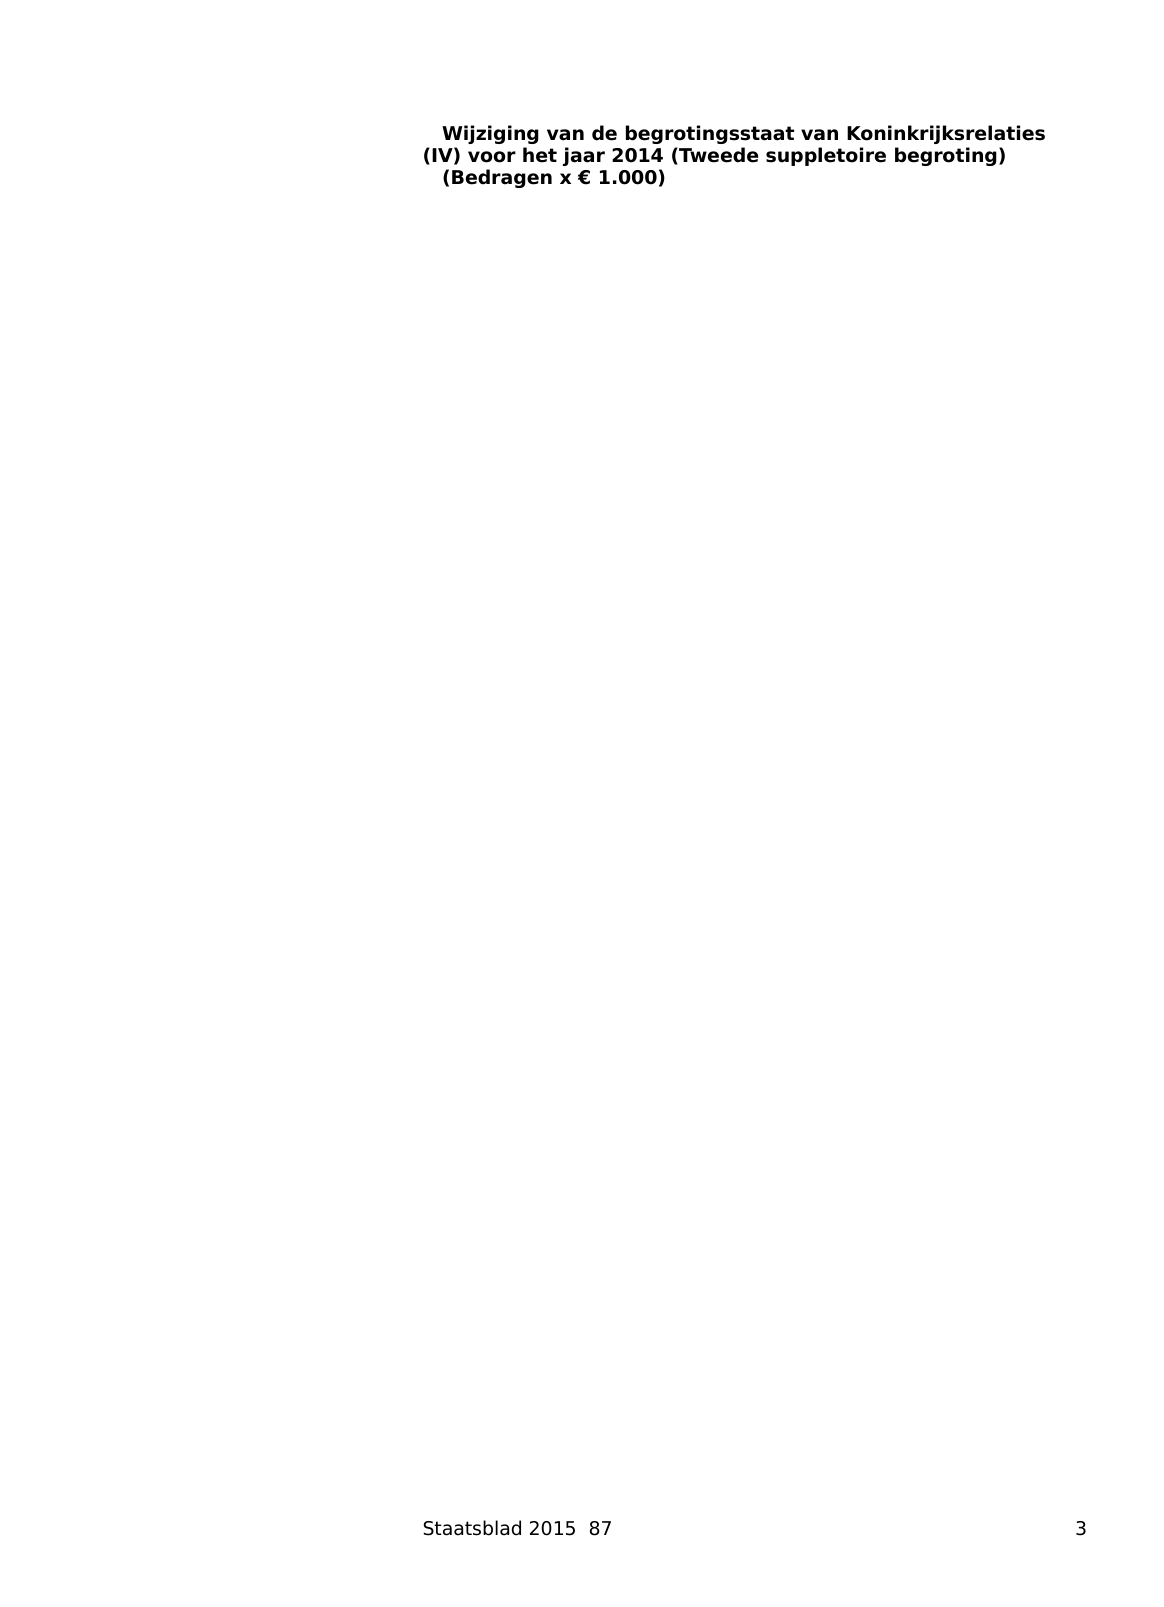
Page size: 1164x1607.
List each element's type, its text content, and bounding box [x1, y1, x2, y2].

text (Bedragen x € 1.000) [422, 167, 1087, 188]
text Wijziging van de begrotingsstaat van Koninkrijksrelaties (IV) voor het jaar 2014 (Tweede suppletoire begroting) [422, 123, 1087, 167]
